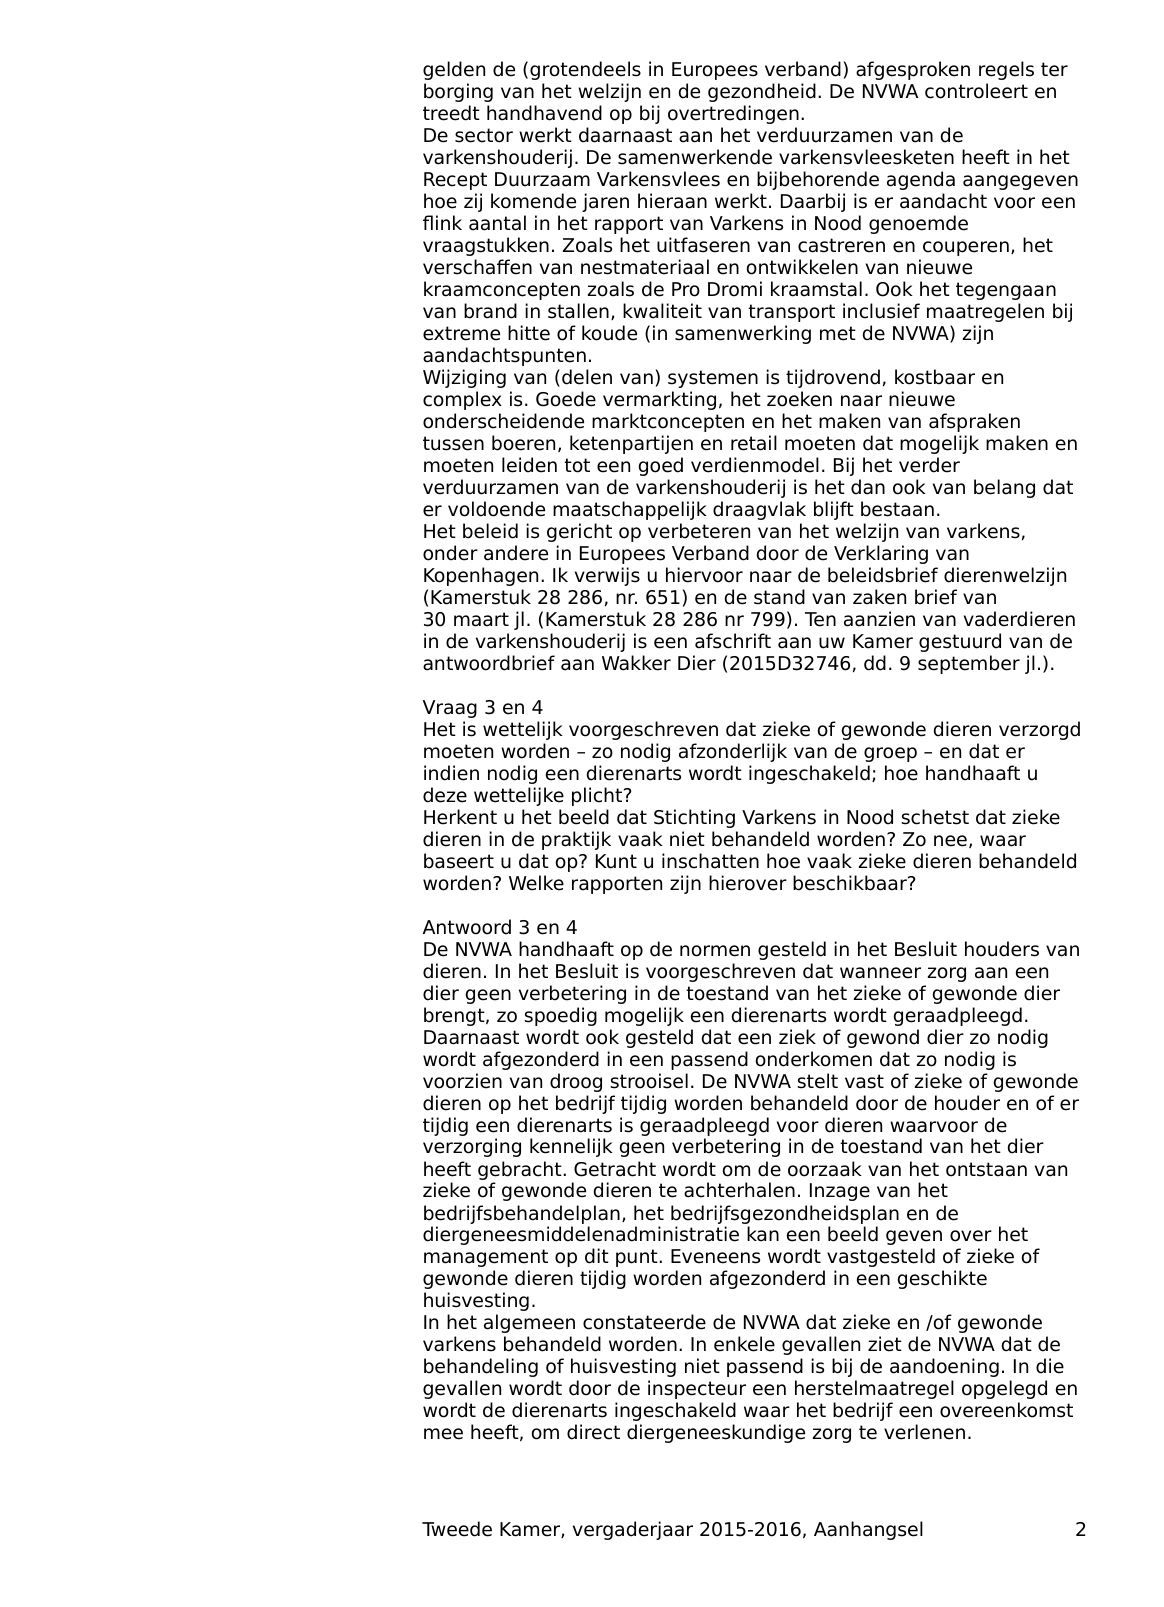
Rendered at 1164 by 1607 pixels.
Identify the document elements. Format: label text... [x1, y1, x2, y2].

text Wijziging van (delen van) systemen is tijdrovend, kostbaar en complex is. Goede vermarkting, het zoeken naar nieuwe onderscheidende marktconcepten en het maken van afspraken tussen boeren, ketenpartijen en retail moeten dat mogelijk maken en moeten leiden tot een goed verdienmodel. Bij het verder verduurzamen van de varkenshouderij is het dan ook van belang dat er voldoende maatschappelijk draagvlak blijft bestaan. [422, 367, 1087, 521]
text Het is wettelijk voorgeschreven dat zieke of gewonde dieren verzorgd moeten worden – zo nodig afzonderlijk van de groep – en dat er indien nodig een dierenarts wordt ingeschakeld; hoe handhaaft u deze wettelijke plicht? [422, 719, 1087, 807]
text De NVWA handhaaft op de normen gesteld in het Besluit houders van dieren. In het Besluit is voorgeschreven dat wanneer zorg aan een dier geen verbetering in de toestand van het zieke of gewonde dier brengt, zo spoedig mogelijk een dierenarts wordt geraadpleegd. Daarnaast wordt ook gesteld dat een ziek of gewond dier zo nodig wordt afgezonderd in een passend onderkomen dat zo nodig is voorzien van droog strooisel. De NVWA stelt vast of zieke of gewonde dieren op het bedrijf tijdig worden behandeld door de houder en of er tijdig een dierenarts is geraadpleegd voor dieren waarvoor de verzorging kennelijk geen verbetering in de toestand van het dier heeft gebracht. Getracht wordt om de oorzaak van het ontstaan van zieke of gewonde dieren te achterhalen. Inzage van het bedrijfsbehandelplan, het bedrijfsgezondheidsplan en de diergeneesmiddelenadministratie kan een beeld geven over het management op dit punt. Eveneens wordt vastgesteld of zieke of gewonde dieren tijdig worden afgezonderd in een geschikte huisvesting. [422, 939, 1087, 1312]
text Vraag 3 en 4 [422, 697, 1087, 719]
text De sector werkt daarnaast aan het verduurzamen van de varkenshouderij. De samenwerkende varkensvleesketen heeft in het Recept Duurzaam Varkensvlees en bijbehorende agenda aangegeven hoe zij komende jaren hieraan werkt. Daarbij is er aandacht voor een flink aantal in het rapport van Varkens in Nood genoemde vraagstukken. Zoals het uitfaseren van castreren en couperen, het verschaffen van nestmateriaal en ontwikkelen van nieuwe kraamconcepten zoals de Pro Dromi kraamstal. Ook het tegengaan van brand in stallen, kwaliteit van transport inclusief maatregelen bij extreme hitte of koude (in samenwerking met de NVWA) zijn aandachtspunten. [422, 125, 1087, 367]
text Antwoord 3 en 4 [422, 917, 1087, 939]
text gelden de (grotendeels in Europees verband) afgesproken regels ter borging van het welzijn en de gezondheid. De NVWA controleert en treedt handhavend op bij overtredingen. [422, 59, 1087, 125]
text Herkent u het beeld dat Stichting Varkens in Nood schetst dat zieke dieren in de praktijk vaak niet behandeld worden? Zo nee, waar baseert u dat op? Kunt u inschatten hoe vaak zieke dieren behandeld worden? Welke rapporten zijn hierover beschikbaar? [422, 807, 1087, 894]
text Het beleid is gericht op verbeteren van het welzijn van varkens, onder andere in Europees Verband door de Verklaring van Kopenhagen. Ik verwijs u hiervoor naar de beleidsbrief dierenwelzijn (Kamerstuk 28 286, nr. 651) en de stand van zaken brief van 30 maart jl. (Kamerstuk 28 286 nr 799). Ten aanzien van vaderdieren in de varkenshouderij is een afschrift aan uw Kamer gestuurd van de antwoordbrief aan Wakker Dier (2015D32746, dd. 9 september jl.). [422, 521, 1087, 674]
text In het algemeen constateerde de NVWA dat zieke en /of gewonde varkens behandeld worden. In enkele gevallen ziet de NVWA dat de behandeling of huisvesting niet passend is bij de aandoening. In die gevallen wordt door de inspecteur een herstelmaatregel opgelegd en wordt de dierenarts ingeschakeld waar het bedrijf een overeenkomst mee heeft, om direct diergeneeskundige zorg te verlenen. [422, 1312, 1087, 1444]
